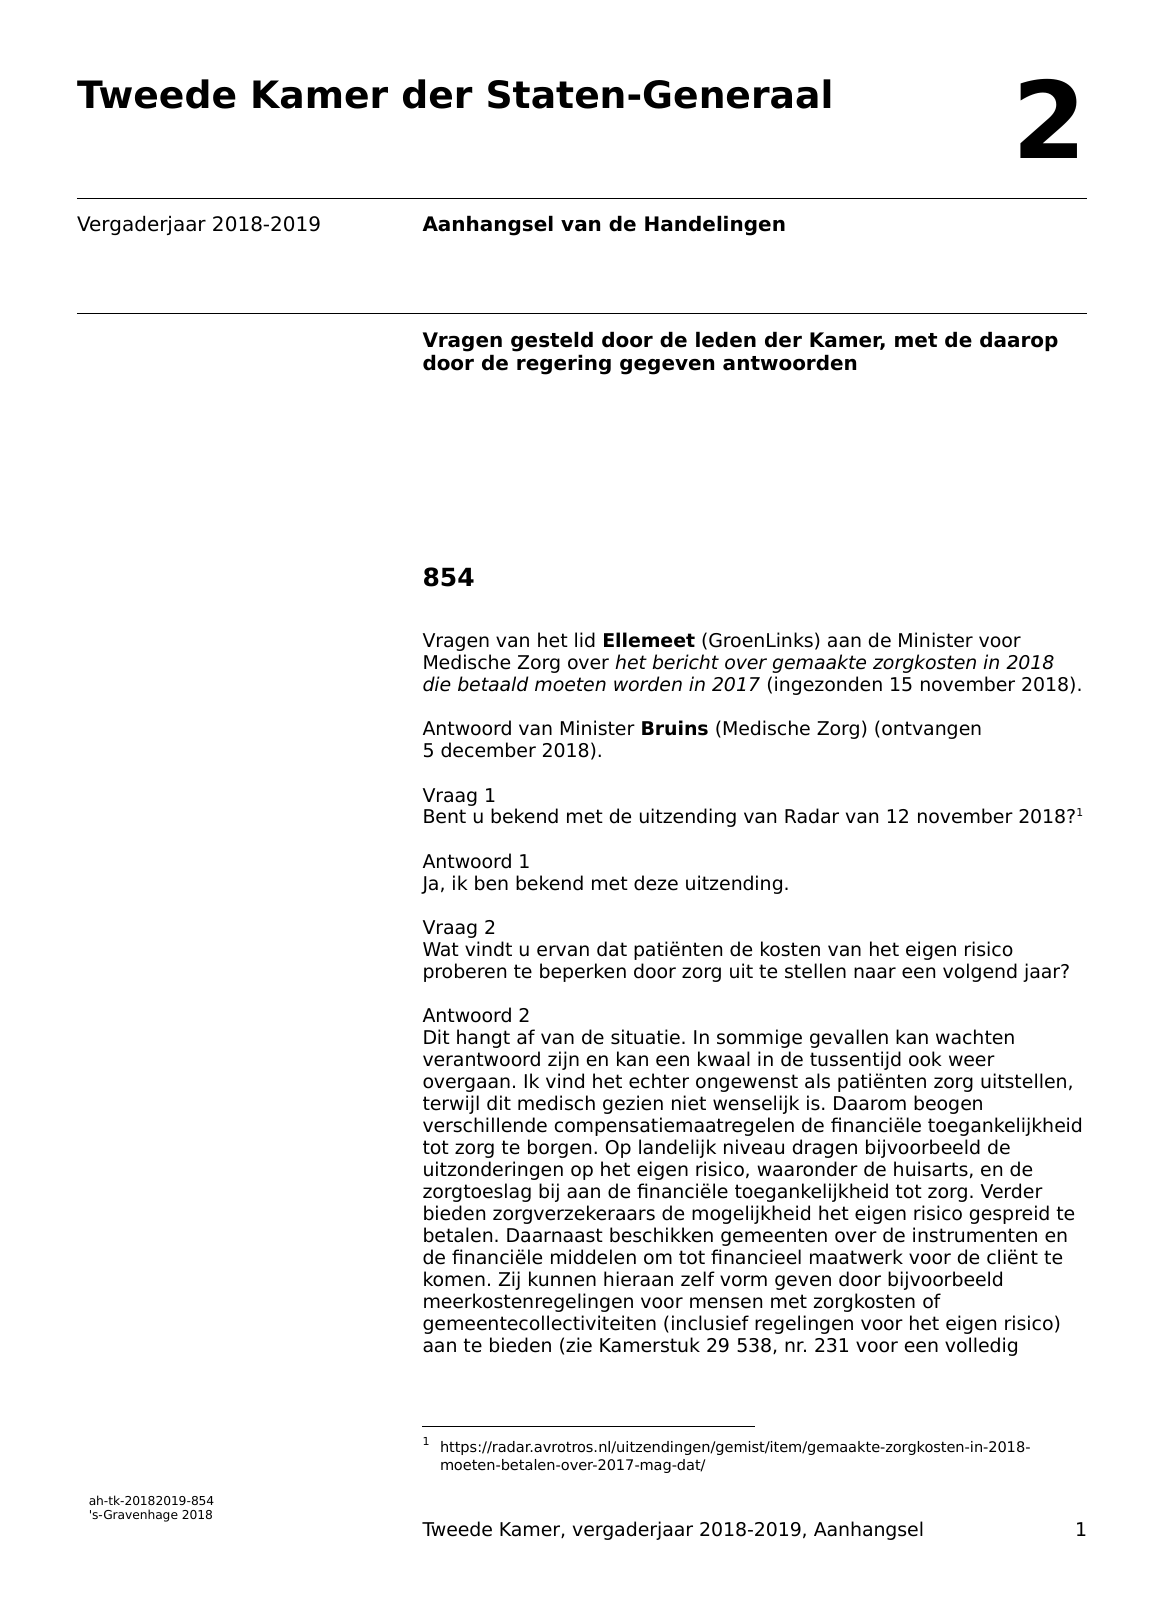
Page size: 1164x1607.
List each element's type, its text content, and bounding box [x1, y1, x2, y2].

text ah-tk-20182019-854 [88, 1494, 323, 1508]
text Wat vindt u ervan dat patiënten de kosten van het eigen risico proberen te beperken door zorg uit te stellen naar een volgend jaar? [422, 939, 1087, 983]
text Dit hangt af van de situatie. In sommige gevallen kan wachten verantwoord zijn en kan een kwaal in de tussentijd ook weer overgaan. Ik vind het echter ongewenst als patiënten zorg uitstellen, terwijl dit medisch gezien niet wenselijk is. Daarom beogen verschillende compensatiemaatregelen de financiële toegankelijkheid tot zorg te borgen. Op landelijk niveau dragen bijvoorbeeld de uitzonderingen op het eigen risico, waaronder de huisarts, en de zorgtoeslag bij aan de financiële toegankelijkheid tot zorg. Verder bieden zorgverzekeraars de mogelijkheid het eigen risico gespreid te betalen. Daarnaast beschikken gemeenten over de instrumenten en de financiële middelen om tot financieel maatwerk voor de cliënt te komen. Zij kunnen hieraan zelf vorm geven door bijvoorbeeld meerkostenregelingen voor mensen met zorgkosten of gemeentecollectiviteiten (inclusief regelingen voor het eigen risico) aan te bieden (zie Kamerstuk 29 538, nr. 231 voor een volledig [422, 1027, 1087, 1357]
text Antwoord 1 [422, 851, 1087, 873]
text Vraag 1 [422, 784, 1087, 806]
text Vraag 2 [422, 917, 1087, 939]
table_header Tweede Kamer der Staten-Generaal [77, 59, 886, 198]
text Vragen van het lid Ellemeet (GroenLinks) aan de Minister voor Medische Zorg over het bericht over gemaakte zorgkosten in 2018 die betaald moeten worden in 2017 (ingezonden 15 november 2018). [422, 630, 1087, 696]
text Antwoord 2 [422, 1005, 1087, 1027]
table_cell Vragen gesteld door de leden der Kamer, met de daarop door de regering gegeven antwoorden [422, 314, 1087, 375]
table_cell Aanhangsel van de Handelingen [422, 199, 1087, 313]
text 's-Gravenhage 2018 [88, 1508, 323, 1522]
table_cell Vergaderjaar 2018-2019 [77, 199, 422, 313]
text Antwoord van Minister Bruins (Medische Zorg) (ontvangen 5 december 2018). [422, 718, 1087, 762]
text https://radar.avrotros.nl/uitzendingen/gemist/item/gemaakte-zorgkosten-in-2018-moeten-betalen-over-2017-mag-dat/ [422, 1435, 1087, 1474]
text Bent u bekend met de uitzending van Radar van 12 november 2018? [422, 806, 1087, 828]
table_header 2 [886, 59, 1087, 198]
table_cell [77, 314, 422, 375]
text 854 [422, 563, 1087, 592]
text Ja, ik ben bekend met deze uitzending. [422, 873, 1087, 894]
